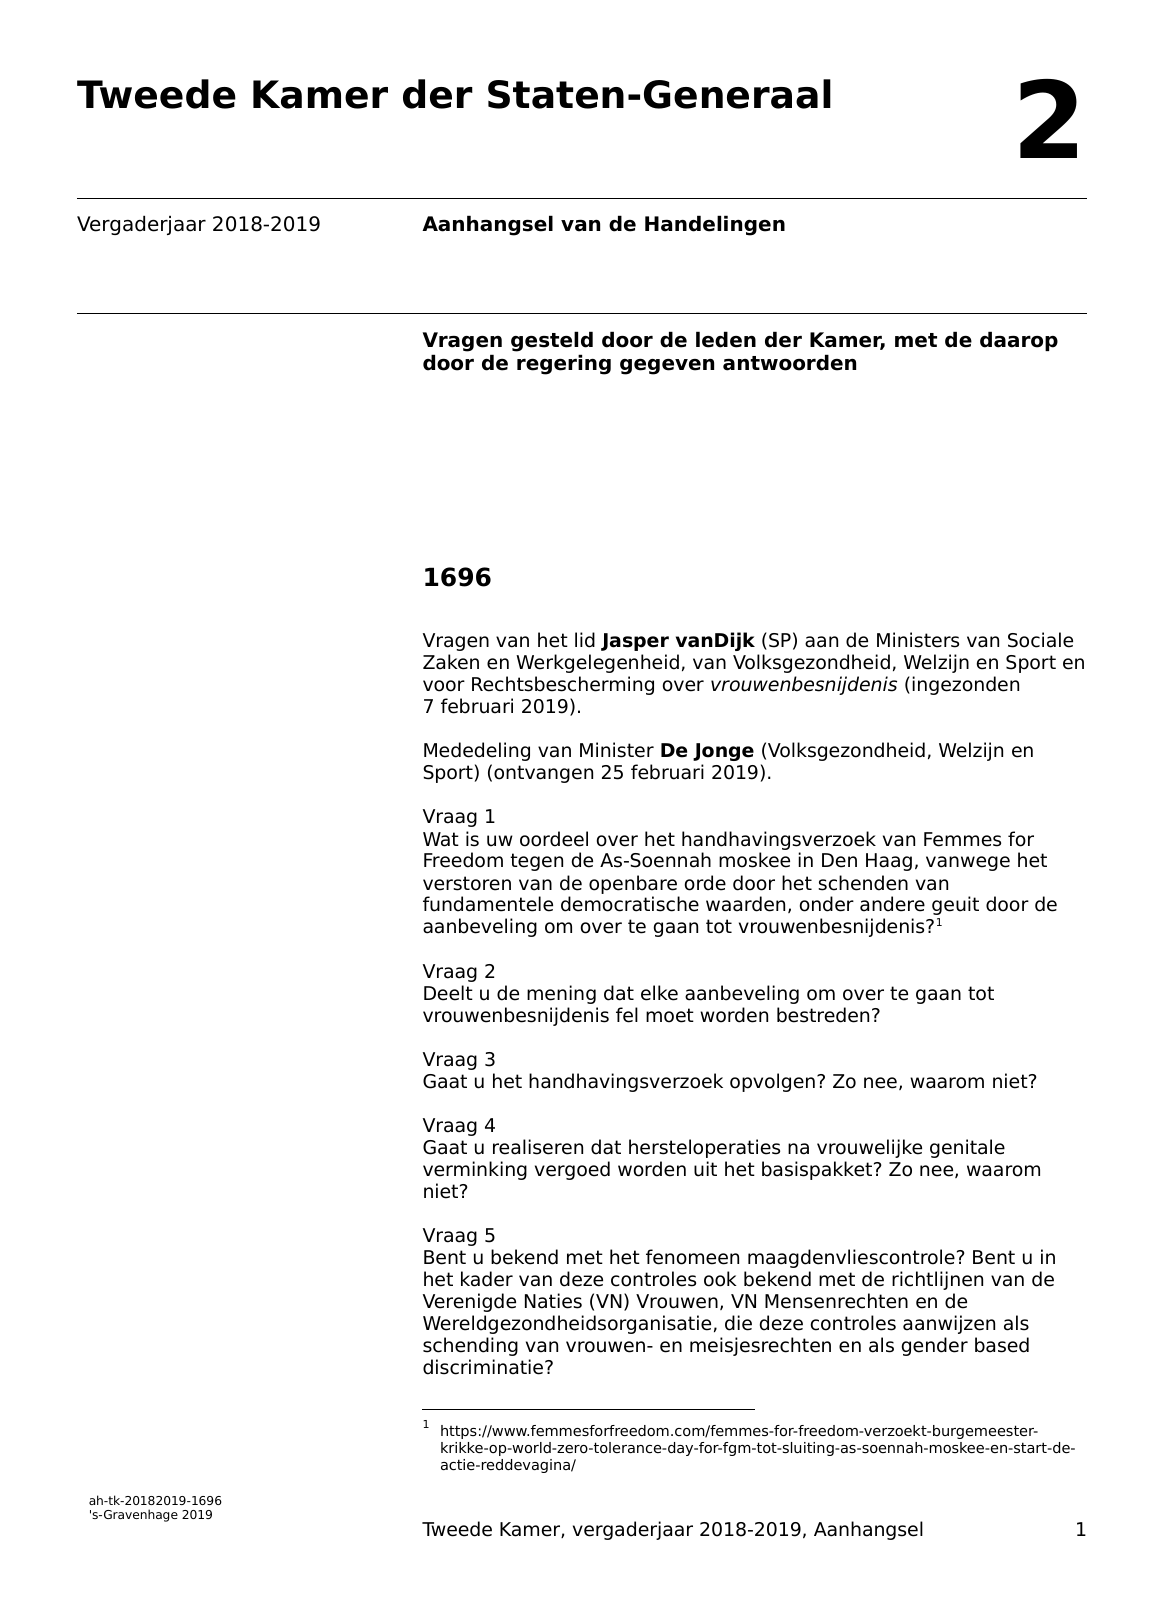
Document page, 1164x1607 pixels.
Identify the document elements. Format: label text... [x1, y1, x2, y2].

text Gaat u het handhavingsverzoek opvolgen? Zo nee, waarom niet? [422, 1071, 1087, 1093]
table_cell [77, 314, 422, 375]
table_cell Vergaderjaar 2018-2019 [77, 199, 422, 313]
table_cell Aanhangsel van de Handelingen [422, 199, 1087, 313]
text Vraag 4 [422, 1115, 1087, 1137]
text Mededeling van Minister De Jonge (Volksgezondheid, Welzijn en Sport) (ontvangen 25 februari 2019). [422, 740, 1087, 784]
text Vraag 3 [422, 1049, 1087, 1071]
text Vraag 1 [422, 806, 1087, 828]
text Vraag 5 [422, 1225, 1087, 1247]
text 's-Gravenhage 2019 [88, 1508, 323, 1522]
text Wat is uw oordeel over het handhavingsverzoek van Femmes for Freedom tegen de As-Soennah moskee in Den Haag, vanwege het verstoren van de openbare orde door het schenden van fundamentele democratische waarden, onder andere geuit door de aanbeveling om over te gaan tot vrouwenbesnijdenis? [422, 828, 1087, 938]
table_header 2 [886, 59, 1087, 198]
text Gaat u realiseren dat hersteloperaties na vrouwelijke genitale verminking vergoed worden uit het basispakket? Zo nee, waarom niet? [422, 1137, 1087, 1203]
text ah-tk-20182019-1696 [88, 1494, 323, 1508]
text Deelt u de mening dat elke aanbeveling om over te gaan tot vrouwenbesnijdenis fel moet worden bestreden? [422, 982, 1087, 1026]
text Bent u bekend met het fenomeen maagdenvliescontrole? Bent u in het kader van deze controles ook bekend met de richtlijnen van de Verenigde Naties (VN) Vrouwen, VN Mensenrechten en de Wereldgezondheidsorganisatie, die deze controles aanwijzen als schending van vrouwen- en meisjesrechten en als gender based discriminatie? [422, 1247, 1087, 1379]
table_cell Vragen gesteld door de leden der Kamer, met de daarop door de regering gegeven antwoorden [422, 314, 1087, 375]
text Vraag 2 [422, 961, 1087, 982]
text 1696 [422, 563, 1087, 592]
text Vragen van het lid Jasper vanDijk (SP) aan de Ministers van Sociale Zaken en Werkgelegenheid, van Volksgezondheid, Welzijn en Sport en voor Rechtsbescherming over vrouwenbesnijdenis (ingezonden 7 februari 2019). [422, 630, 1087, 718]
table_header Tweede Kamer der Staten-Generaal [77, 59, 886, 198]
text https://www.femmesforfreedom.com/femmes-for-freedom-verzoekt-burgemeester-krikke-op-world-zero-tolerance-day-for-fgm-tot-sluiting-as-soennah-moskee-en-start-de-actie-reddevagina/ [422, 1418, 1087, 1474]
